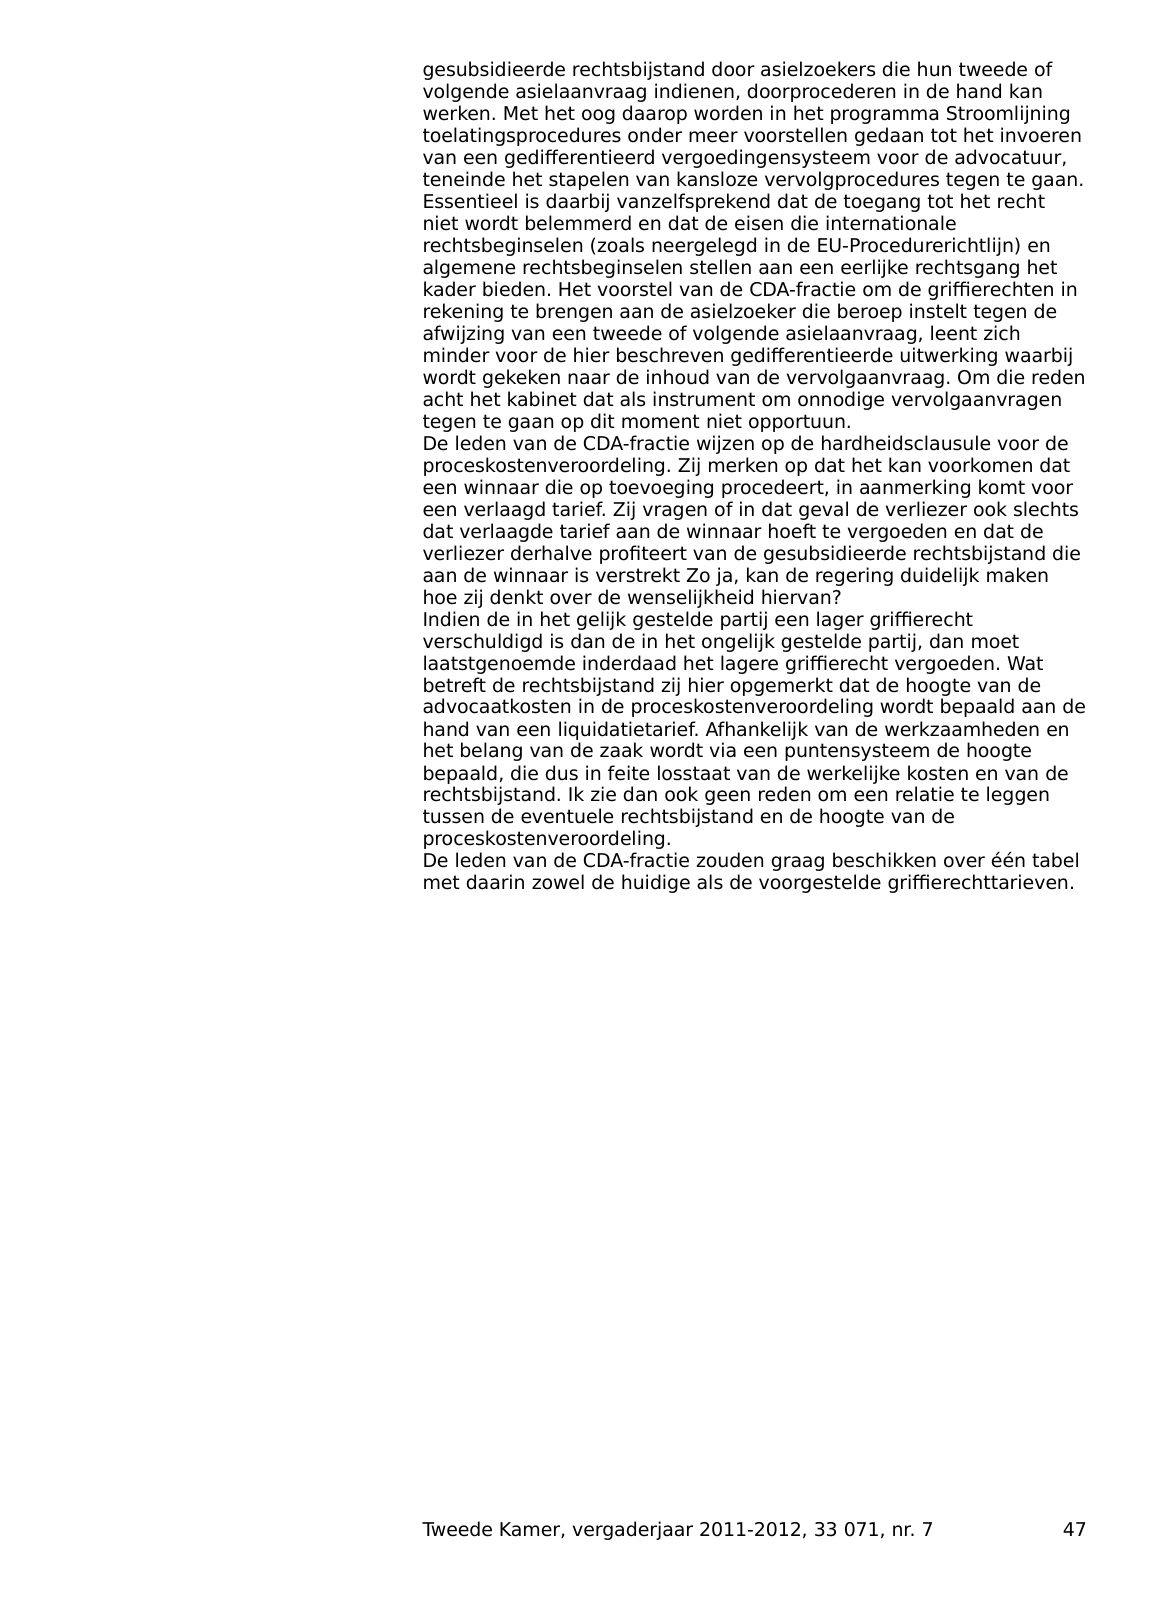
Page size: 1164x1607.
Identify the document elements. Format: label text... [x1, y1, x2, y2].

text gesubsidieerde rechtsbijstand door asielzoekers die hun tweede of volgende asielaanvraag indienen, doorprocederen in de hand kan werken. Met het oog daarop worden in het programma Stroomlijning toelatingsprocedures onder meer voorstellen gedaan tot het invoeren van een gedifferentieerd vergoedingensysteem voor de advocatuur, teneinde het stapelen van kansloze vervolgprocedures tegen te gaan. Essentieel is daarbij vanzelfsprekend dat de toegang tot het recht niet wordt belemmerd en dat de eisen die internationale rechtsbeginselen (zoals neergelegd in de EU-Procedurerichtlijn) en algemene rechtsbeginselen stellen aan een eerlijke rechtsgang het kader bieden. Het voorstel van de CDA-fractie om de griffierechten in rekening te brengen aan de asielzoeker die beroep instelt tegen de afwijzing van een tweede of volgende asielaanvraag, leent zich minder voor de hier beschreven gedifferentieerde uitwerking waarbij wordt gekeken naar de inhoud van de vervolgaanvraag. Om die reden acht het kabinet dat als instrument om onnodige vervolgaanvragen tegen te gaan op dit moment niet opportuun. [422, 59, 1087, 433]
text De leden van de CDA-fractie wijzen op de hardheidsclausule voor de proceskostenveroordeling. Zij merken op dat het kan voorkomen dat een winnaar die op toevoeging procedeert, in aanmerking komt voor een verlaagd tarief. Zij vragen of in dat geval de verliezer ook slechts dat verlaagde tarief aan de winnaar hoeft te vergoeden en dat de verliezer derhalve profiteert van de gesubsidieerde rechtsbijstand die aan de winnaar is verstrekt Zo ja, kan de regering duidelijk maken hoe zij denkt over de wenselijkheid hiervan? [422, 433, 1087, 608]
text De leden van de CDA-fractie zouden graag beschikken over één tabel met daarin zowel de huidige als de voorgestelde griffierechttarieven. [422, 850, 1087, 894]
text Indien de in het gelijk gestelde partij een lager griffierecht verschuldigd is dan de in het ongelijk gestelde partij, dan moet laatstgenoemde inderdaad het lagere griffierecht vergoeden. Wat betreft de rechtsbijstand zij hier opgemerkt dat de hoogte van de advocaatkosten in de proceskostenveroordeling wordt bepaald aan de hand van een liquidatietarief. Afhankelijk van de werkzaamheden en het belang van de zaak wordt via een puntensysteem de hoogte bepaald, die dus in feite losstaat van de werkelijke kosten en van de rechtsbijstand. Ik zie dan ook geen reden om een relatie te leggen tussen de eventuele rechtsbijstand en de hoogte van de proceskostenveroordeling. [422, 608, 1087, 850]
